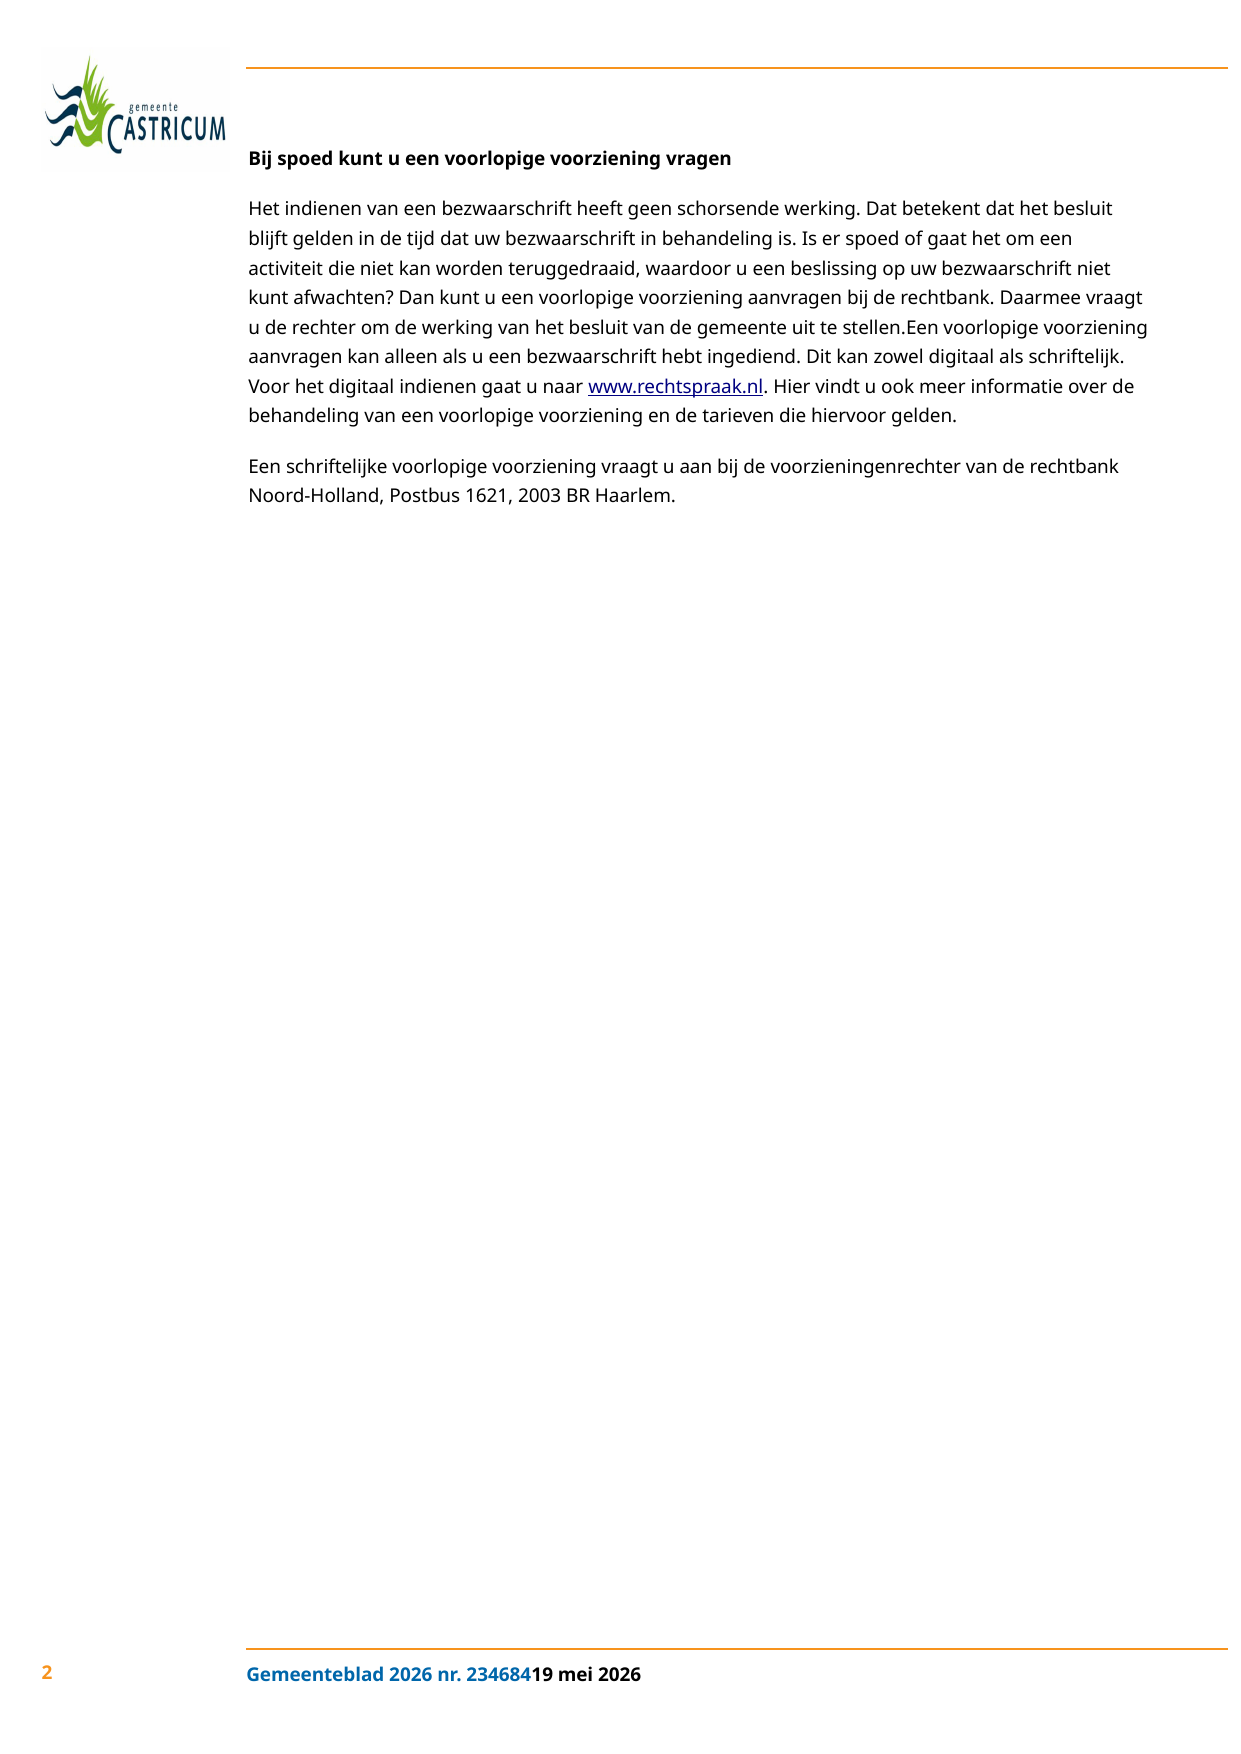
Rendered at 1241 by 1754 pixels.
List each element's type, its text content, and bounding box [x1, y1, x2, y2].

text Een schriftelijke voorlopige voorziening vraagt u aan bij de voorzieningenrechter van de rechtbank Noord-Holland, Postbus 1621, 2003 BR Haarlem. [248, 453, 1152, 508]
picture [41, 47, 231, 172]
text Bij spoed kunt u een voorlopige voorziening vragen [248, 145, 1152, 171]
text Het indienen van een bezwaarschrift heeft geen schorsende werking. Dat betekent dat het besluit blijft gelden in de tijd dat uw bezwaarschrift in behandeling is. Is er spoed of gaat het om een activiteit die niet kan worden teruggedraaid, waardoor u een beslissing op uw bezwaarschrift niet kunt afwachten? Dan kunt u een voorlopige voorziening aanvragen bij de rechtbank. Daarmee vraagt u de rechter om de werking van het besluit van de gemeente uit te stellen.Een voorlopige voorziening aanvragen kan alleen als u een bezwaarschrift hebt ingediend. Dit kan zowel digitaal als schriftelijk. Voor het digitaal indienen gaat u naar www.rechtspraak.nl. Hier vindt u ook meer informatie over de behandeling van een voorlopige voorziening en de tarieven die hiervoor gelden. [248, 196, 1152, 428]
